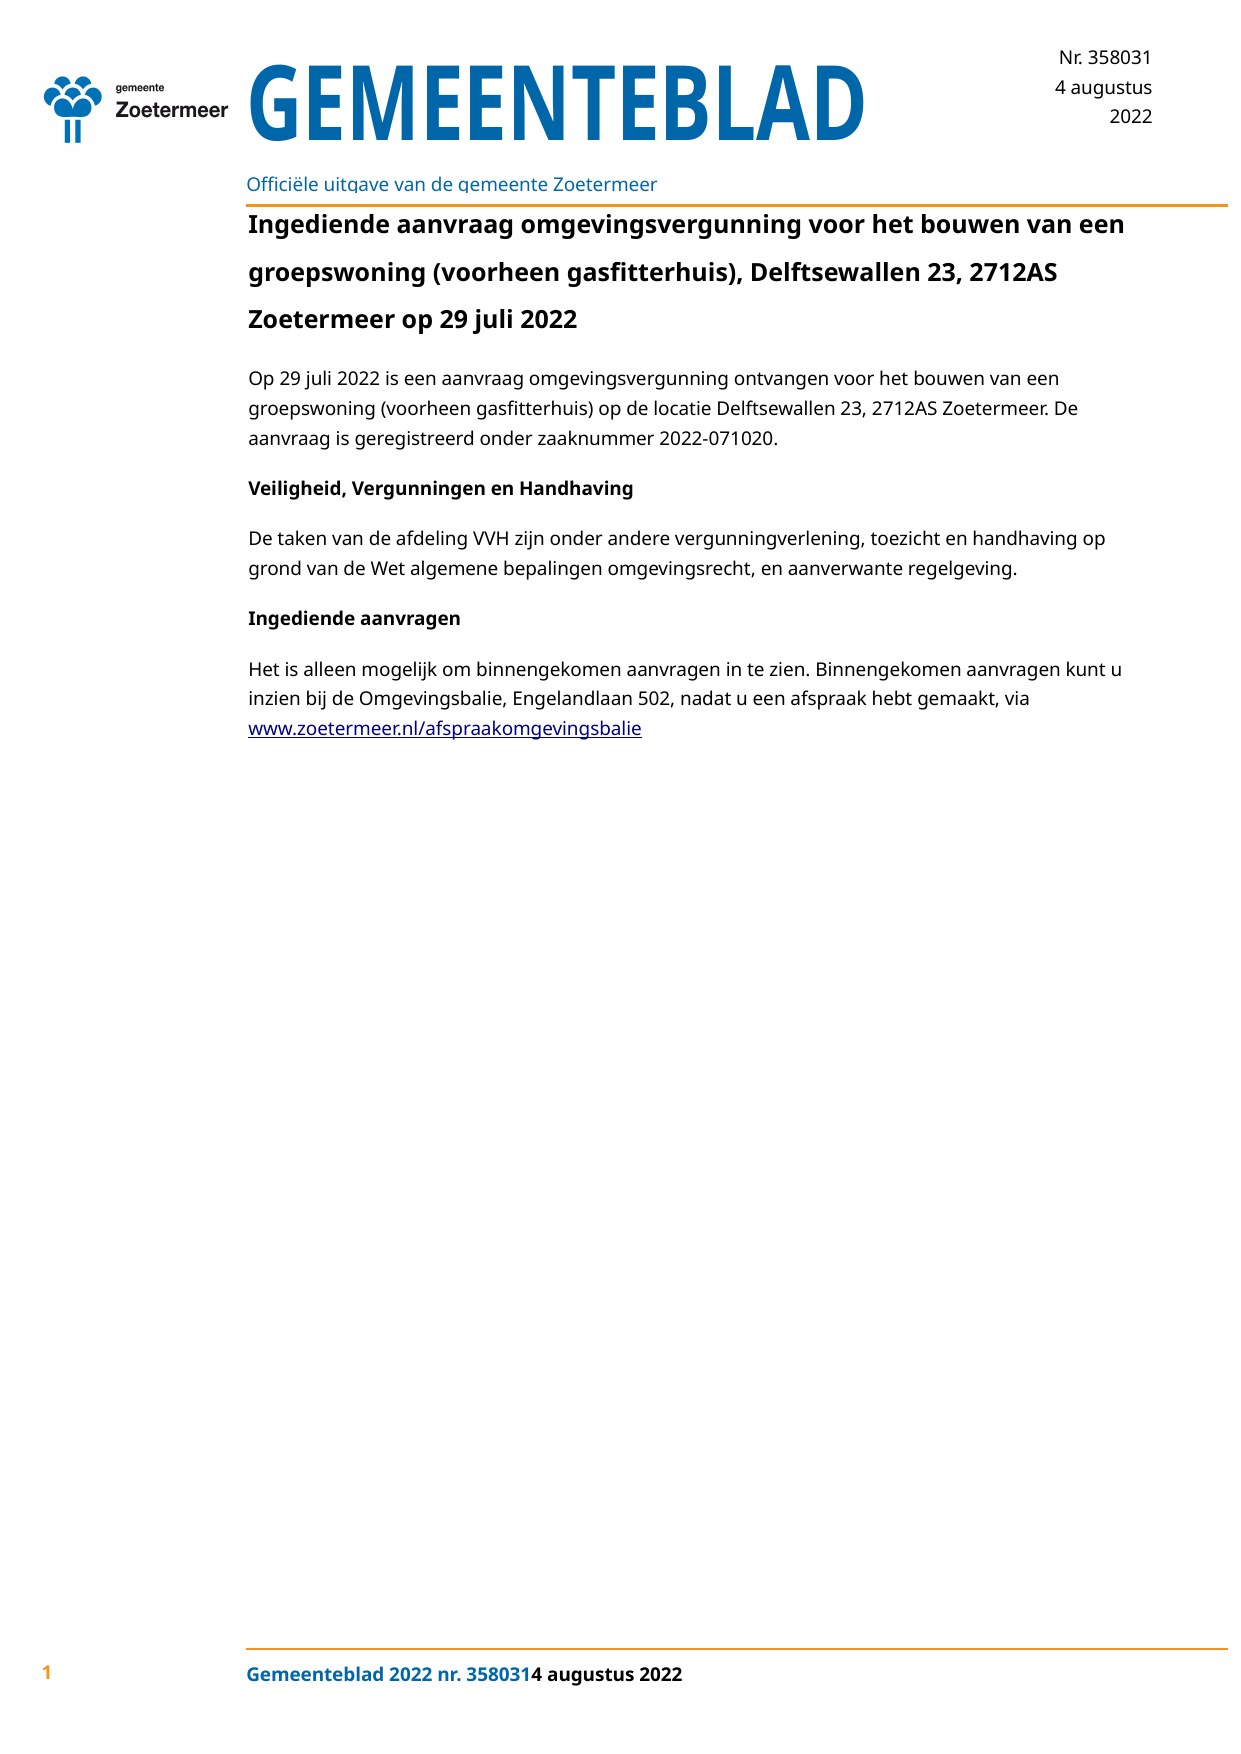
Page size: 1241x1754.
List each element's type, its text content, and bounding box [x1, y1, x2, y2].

text Veiligheid, Vergunningen en Handhaving [248, 475, 1152, 501]
text De taken van de afdeling VVH zijn onder andere vergunningverlening, toezicht en handhaving op grond van de Wet algemene bepalingen omgevingsrecht, en aanverwante regelgeving. [248, 526, 1152, 581]
picture [41, 47, 231, 172]
text Op 29 juli 2022 is een aanvraag omgevingsvergunning ontvangen voor het bouwen van een groepswoning (voorheen gasfitterhuis) op de locatie Delftsewallen 23, 2712AS Zoetermeer. De aanvraag is geregistreerd onder zaaknummer 2022-071020. [248, 366, 1152, 450]
text Ingediende aanvragen [248, 606, 1152, 631]
text Ingediende aanvraag omgevingsvergunning voor het bouwen van een groepswoning (voorheen gasfitterhuis), Delftsewallen 23, 2712AS Zoetermeer op 29 juli 2022 [248, 207, 1152, 336]
text Het is alleen mogelijk om binnengekomen aanvragen in te zien. Binnengekomen aanvragen kunt u inzien bij de Omgevingsbalie, Engelandlaan 502, nadat u een afspraak hebt gemaakt, via www.zoetermeer.nl/afspraakomgevingsbalie [248, 656, 1152, 741]
